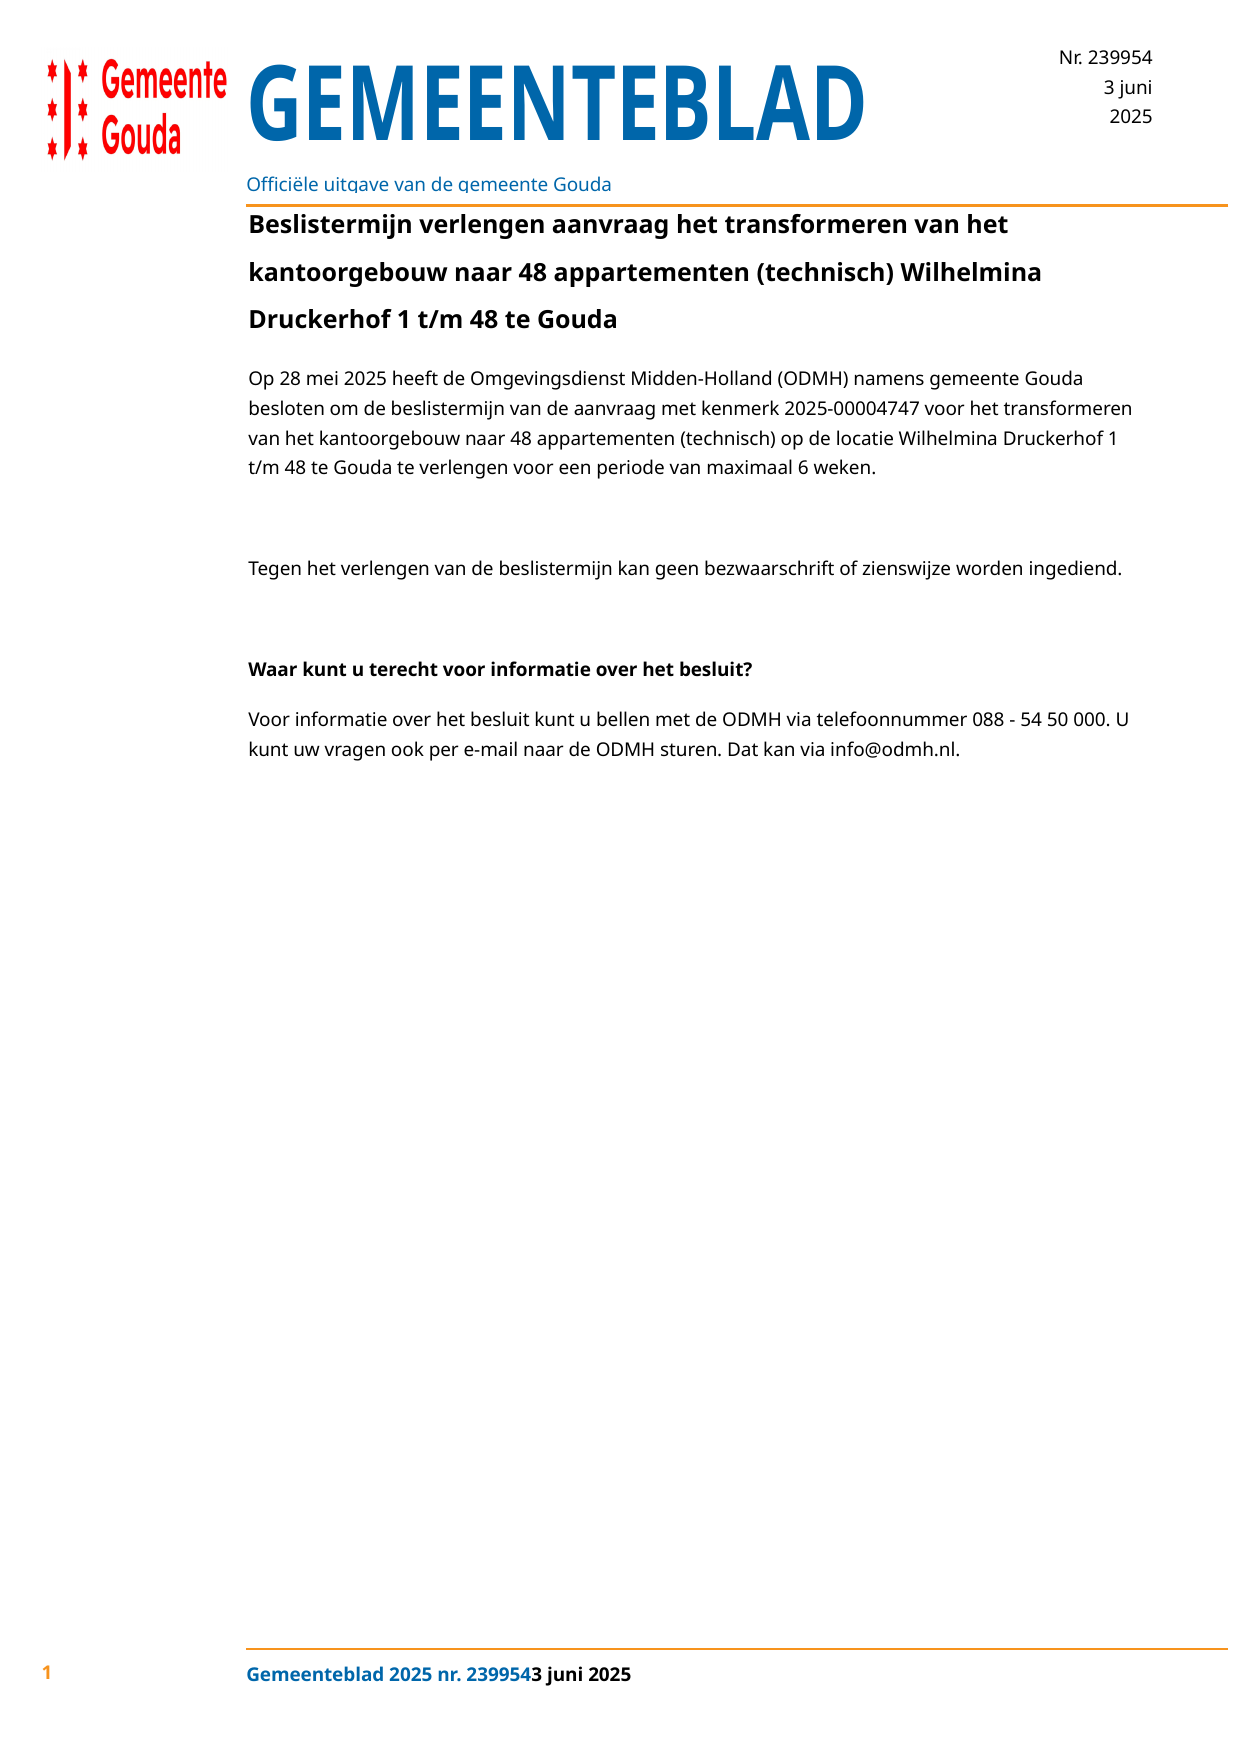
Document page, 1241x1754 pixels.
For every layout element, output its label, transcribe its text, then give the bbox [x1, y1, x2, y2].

text Tegen het verlengen van de beslistermijn kan geen bezwaarschrift of zienswijze worden ingediend. [248, 555, 1152, 581]
text Waar kunt u terecht voor informatie over het besluit? [248, 656, 1152, 682]
text Beslistermijn verlengen aanvraag het transformeren van het kantoorgebouw naar 48 appartementen (technisch) Wilhelmina Druckerhof 1 t/m 48 te Gouda [248, 207, 1152, 336]
text Voor informatie over het besluit kunt u bellen met de ODMH via telefoonnummer 088 - 54 50 000. U kunt uw vragen ook per e-mail naar de ODMH sturen. Dat kan via info@odmh.nl. [248, 706, 1152, 762]
picture [41, 47, 231, 172]
text Op 28 mei 2025 heeft de Omgevingsdienst Midden-Holland (ODMH) namens gemeente Gouda besloten om de beslistermijn van de aanvraag met kenmerk 2025-00004747 voor het transformeren van het kantoorgebouw naar 48 appartementen (technisch) op de locatie Wilhelmina Druckerhof 1 t/m 48 te Gouda te verlengen voor een periode van maximaal 6 weken. [248, 366, 1152, 480]
